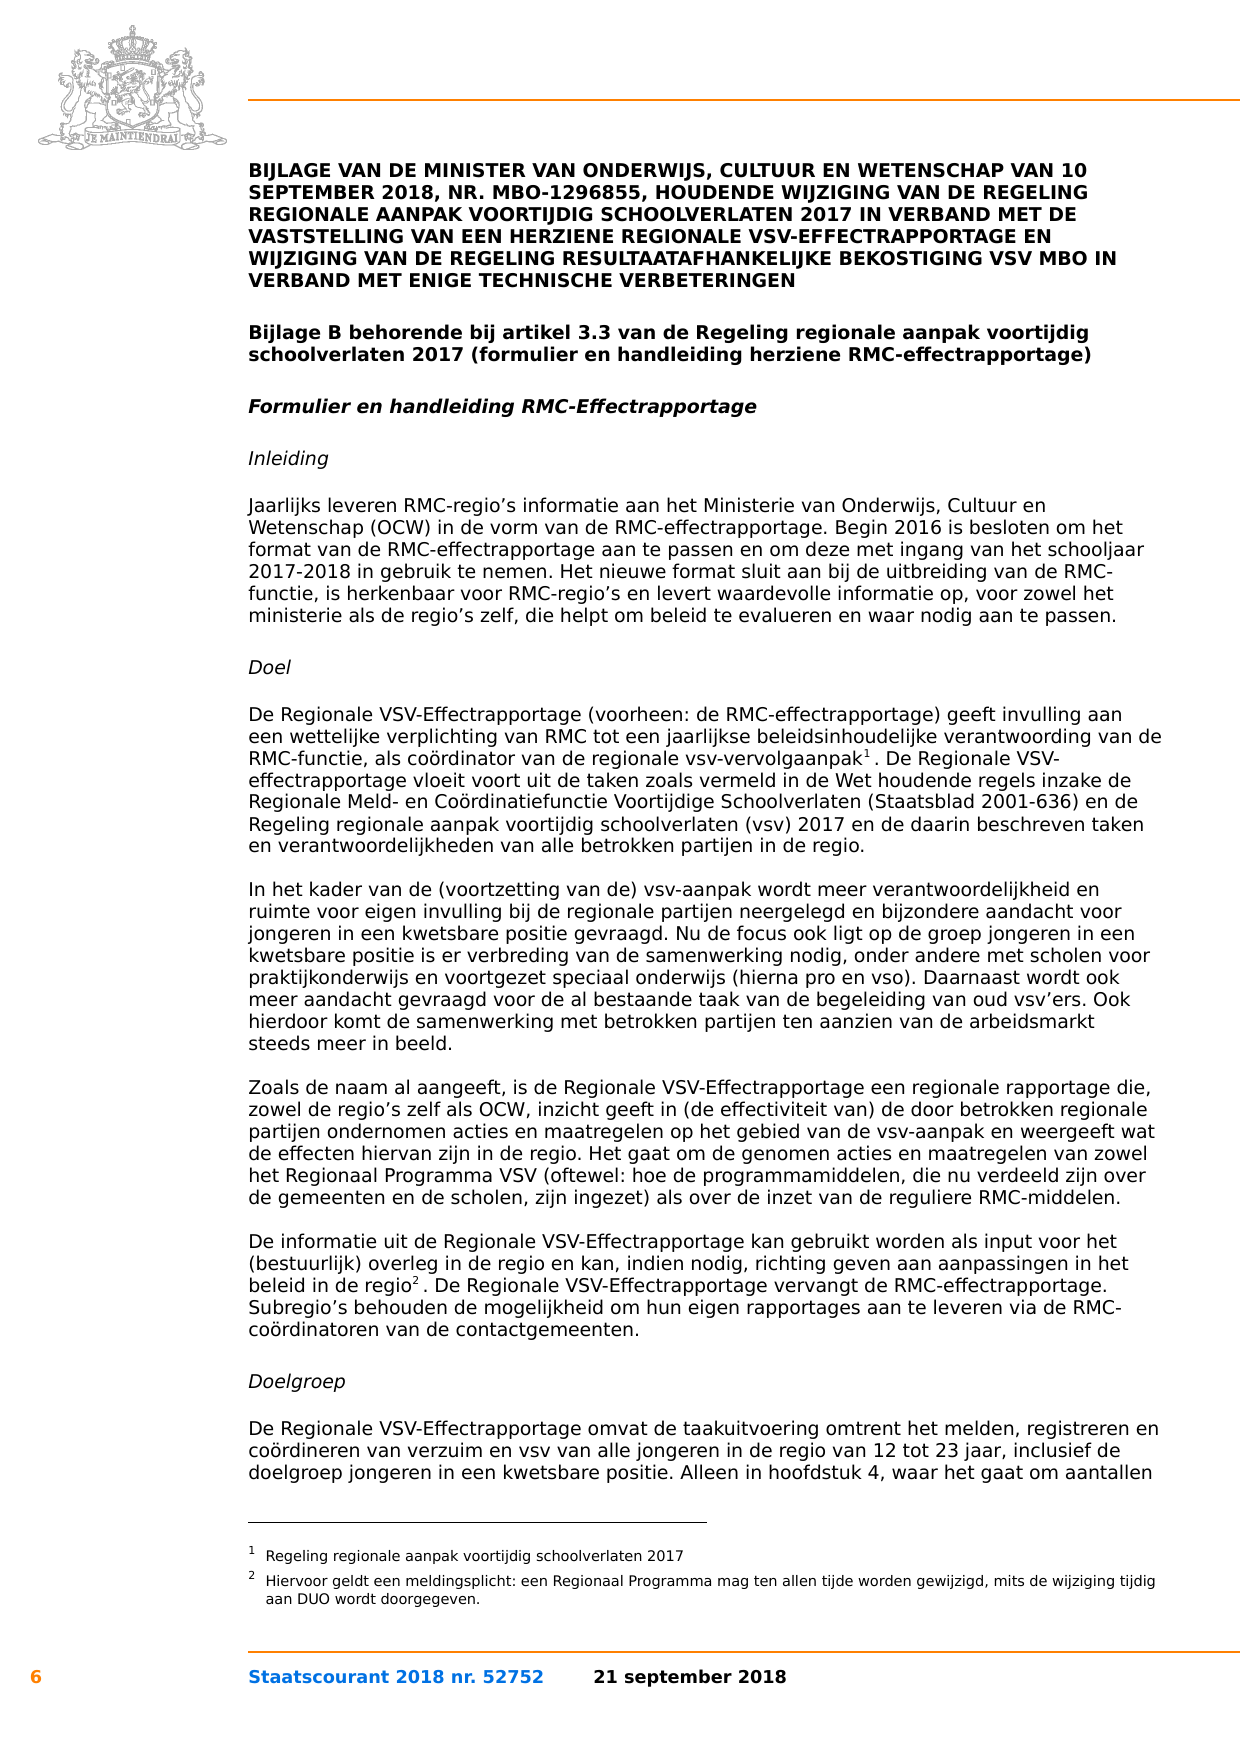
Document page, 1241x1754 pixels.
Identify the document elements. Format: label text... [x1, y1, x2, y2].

text De informatie uit de Regionale VSV-Effectrapportage kan gebruikt worden als input voor het (bestuurlijk) overleg in de regio en kan, indien nodig, richting geven aan aanpassingen in het beleid in de regio. De Regionale VSV-Effectrapportage vervangt de RMC-effectrapportage. Subregio’s behouden de mogelijkheid om hun eigen rapportages aan te leveren via de RMC-coördinatoren van de contactgemeenten. [248, 1231, 1163, 1341]
text Regeling regionale aanpak voortijdig schoolverlaten 2017 [248, 1544, 1163, 1566]
subtitle Inleiding [248, 448, 1163, 470]
picture [38, 25, 227, 150]
text De Regionale VSV-Effectrapportage (voorheen: de RMC-effectrapportage) geeft invulling aan een wettelijke verplichting van RMC tot een jaarlijkse beleidsinhoudelijke verantwoording van de RMC-functie, als coördinator van de regionale vsv-vervolgaanpak. De Regionale VSV-effectrapportage vloeit voort uit de taken zoals vermeld in de Wet houdende regels inzake de Regionale Meld- en Coördinatiefunctie Voortijdige Schoolverlaten (Staatsblad 2001-636) en de Regeling regionale aanpak voortijdig schoolverlaten (vsv) 2017 en de daarin beschreven taken en verantwoordelijkheden van alle betrokken partijen in de regio. [248, 703, 1163, 857]
subtitle Doelgroep [248, 1371, 1163, 1393]
text De Regionale VSV-Effectrapportage omvat de taakuitvoering omtrent het melden, registreren en coördineren van verzuim en vsv van alle jongeren in de regio van 12 tot 23 jaar, inclusief de doelgroep jongeren in een kwetsbare positie. Alleen in hoofdstuk 4, waar het gaat om aantallen [248, 1418, 1163, 1483]
subtitle Bijlage B behorende bij artikel 3.3 van de Regeling regionale aanpak voortijdig schoolverlaten 2017 (formulier en handleiding herziene RMC-effectrapportage) [248, 322, 1163, 366]
subtitle BIJLAGE VAN DE MINISTER VAN ONDERWIJS, CULTUUR EN WETENSCHAP VAN 10 SEPTEMBER 2018, NR. MBO-1296855, HOUDENDE WIJZIGING VAN DE REGELING REGIONALE AANPAK VOORTIJDIG SCHOOLVERLATEN 2017 IN VERBAND MET DE VASTSTELLING VAN EEN HERZIENE REGIONALE VSV-EFFECTRAPPORTAGE EN WIJZIGING VAN DE REGELING RESULTAATAFHANKELIJKE BEKOSTIGING VSV MBO IN VERBAND MET ENIGE TECHNISCHE VERBETERINGEN [248, 160, 1163, 292]
text Zoals de naam al aangeeft, is de Regionale VSV-Effectrapportage een regionale rapportage die, zowel de regio’s zelf als OCW, inzicht geeft in (de effectiviteit van) de door betrokken regionale partijen ondernomen acties en maatregelen op het gebied van de vsv-aanpak en weergeeft wat de effecten hiervan zijn in de regio. Het gaat om de genomen acties en maatregelen van zowel het Regionaal Programma VSV (oftewel: hoe de programmamiddelen, die nu verdeeld zijn over de gemeenten en de scholen, zijn ingezet) als over de inzet van de reguliere RMC-middelen. [248, 1077, 1163, 1209]
subtitle Doel [248, 657, 1163, 678]
text Hiervoor geldt een meldingsplicht: een Regionaal Programma mag ten allen tijde worden gewijzigd, mits de wijziging tijdig aan DUO wordt doorgegeven. [248, 1569, 1163, 1608]
text Jaarlijks leveren RMC-regio’s informatie aan het Ministerie van Onderwijs, Cultuur en Wetenschap (OCW) in de vorm van de RMC-effectrapportage. Begin 2016 is besloten om het format van de RMC-effectrapportage aan te passen en om deze met ingang van het schooljaar 2017-2018 in gebruik te nemen. Het nieuwe format sluit aan bij de uitbreiding van de RMC-functie, is herkenbaar voor RMC-regio’s en levert waardevolle informatie op, voor zowel het ministerie als de regio’s zelf, die helpt om beleid te evalueren en waar nodig aan te passen. [248, 495, 1163, 627]
subtitle Formulier en handleiding RMC-Effectrapportage [248, 396, 1163, 418]
text In het kader van de (voortzetting van de) vsv-aanpak wordt meer verantwoordelijkheid en ruimte voor eigen invulling bij de regionale partijen neergelegd en bijzondere aandacht voor jongeren in een kwetsbare positie gevraagd. Nu de focus ook ligt op de groep jongeren in een kwetsbare positie is er verbreding van de samenwerking nodig, onder andere met scholen voor praktijkonderwijs en voortgezet speciaal onderwijs (hierna pro en vso). Daarnaast wordt ook meer aandacht gevraagd voor de al bestaande taak van de begeleiding van oud vsv’ers. Ook hierdoor komt de samenwerking met betrokken partijen ten aanzien van de arbeidsmarkt steeds meer in beeld. [248, 879, 1163, 1055]
